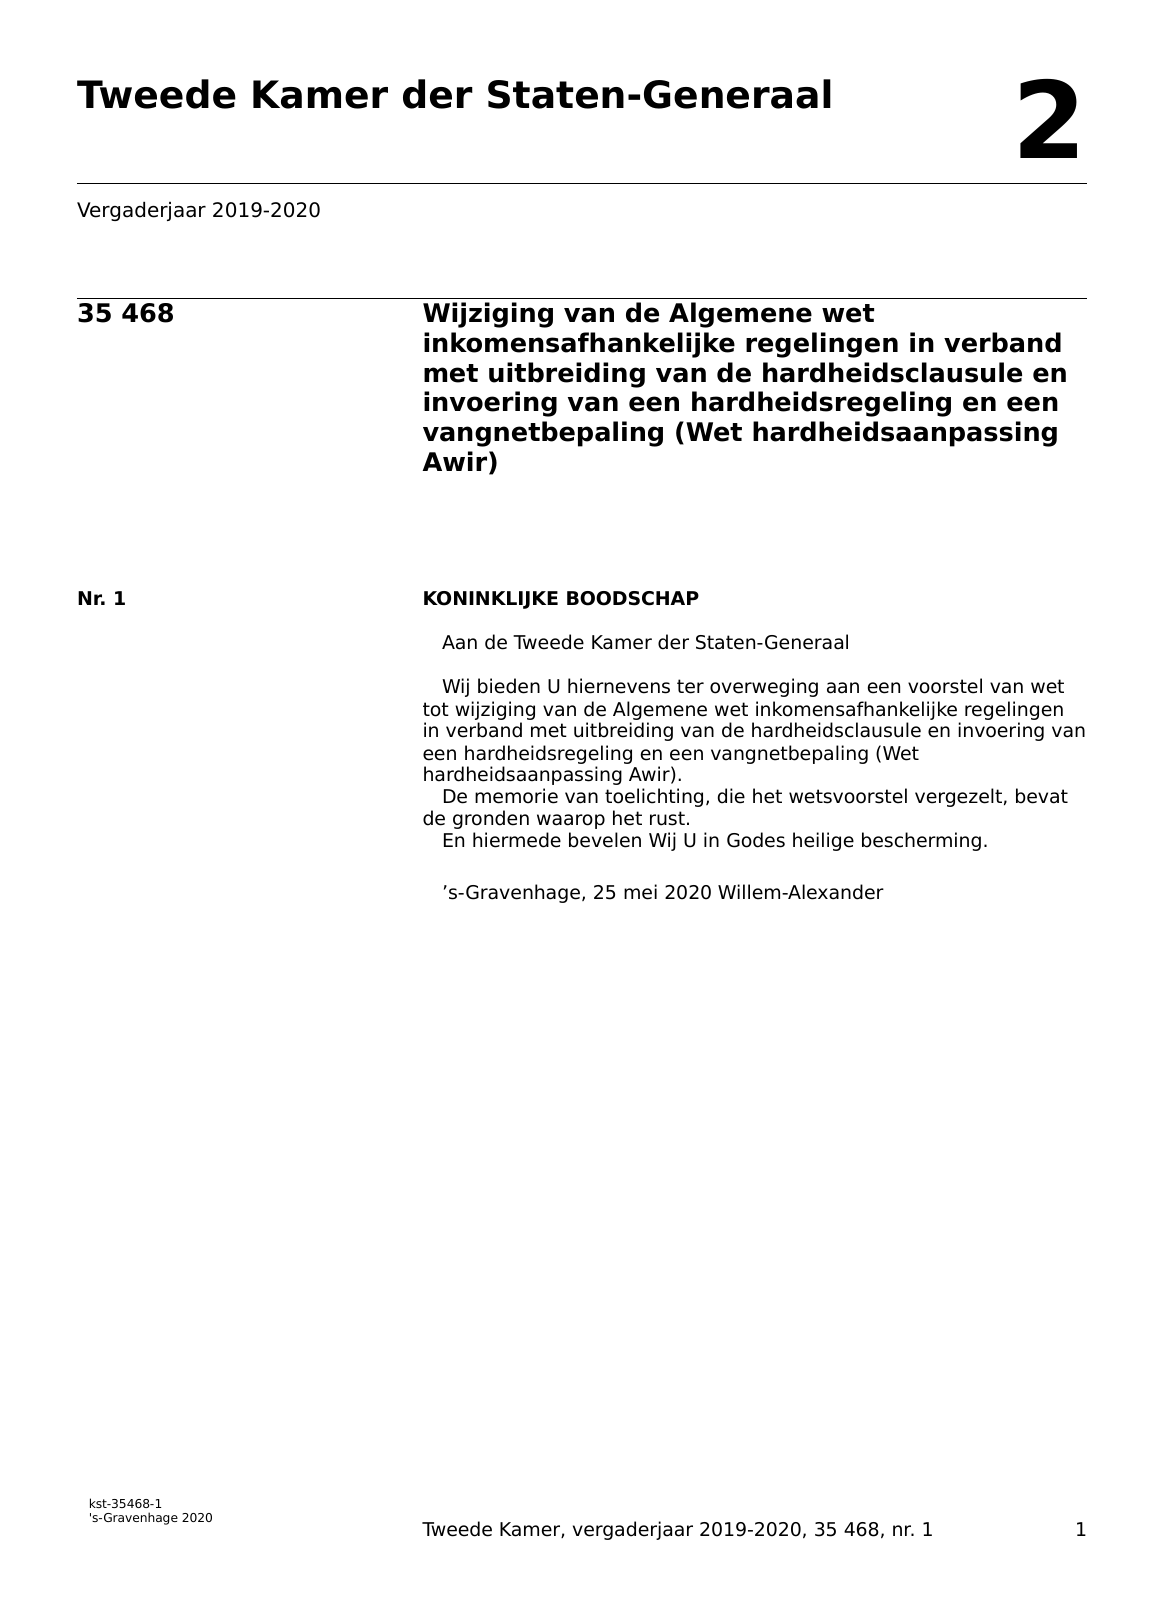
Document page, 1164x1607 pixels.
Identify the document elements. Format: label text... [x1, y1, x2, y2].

text kst-35468-1 [88, 1497, 323, 1511]
subtitle Nr. 1 KONINKLIJKE BOODSCHAP [77, 588, 1087, 610]
text ’s-Gravenhage, 25 mei 2020 Willem-Alexander [422, 882, 1087, 904]
table_header Tweede Kamer der Staten-Generaal [77, 59, 886, 183]
text De memorie van toelichting, die het wetsvoorstel vergezelt, bevat de gronden waarop het rust. [422, 786, 1087, 830]
table_header 2 [886, 59, 1087, 183]
text Aan de Tweede Kamer der Staten-Generaal [422, 632, 1087, 654]
table_cell Vergaderjaar 2019-2020 [77, 184, 1087, 298]
subtitle 35 468 Wijziging van de Algemene wet inkomensafhankelijke regelingen in verband met uitbreiding van de hardheidsclausule en invoering van een hardheidsregeling en een vangnetbepaling (Wet hardheidsaanpassing Awir) [77, 299, 1087, 477]
text Wij bieden U hiernevens ter overweging aan een voorstel van wet tot wijziging van de Algemene wet inkomensafhankelijke regelingen in verband met uitbreiding van de hardheidsclausule en invoering van een hardheidsregeling en een vangnetbepaling (Wet hardheidsaanpassing Awir). [422, 676, 1087, 786]
text 's-Gravenhage 2020 [88, 1511, 323, 1525]
text En hiermede bevelen Wij U in Godes heilige bescherming. [422, 830, 1087, 852]
